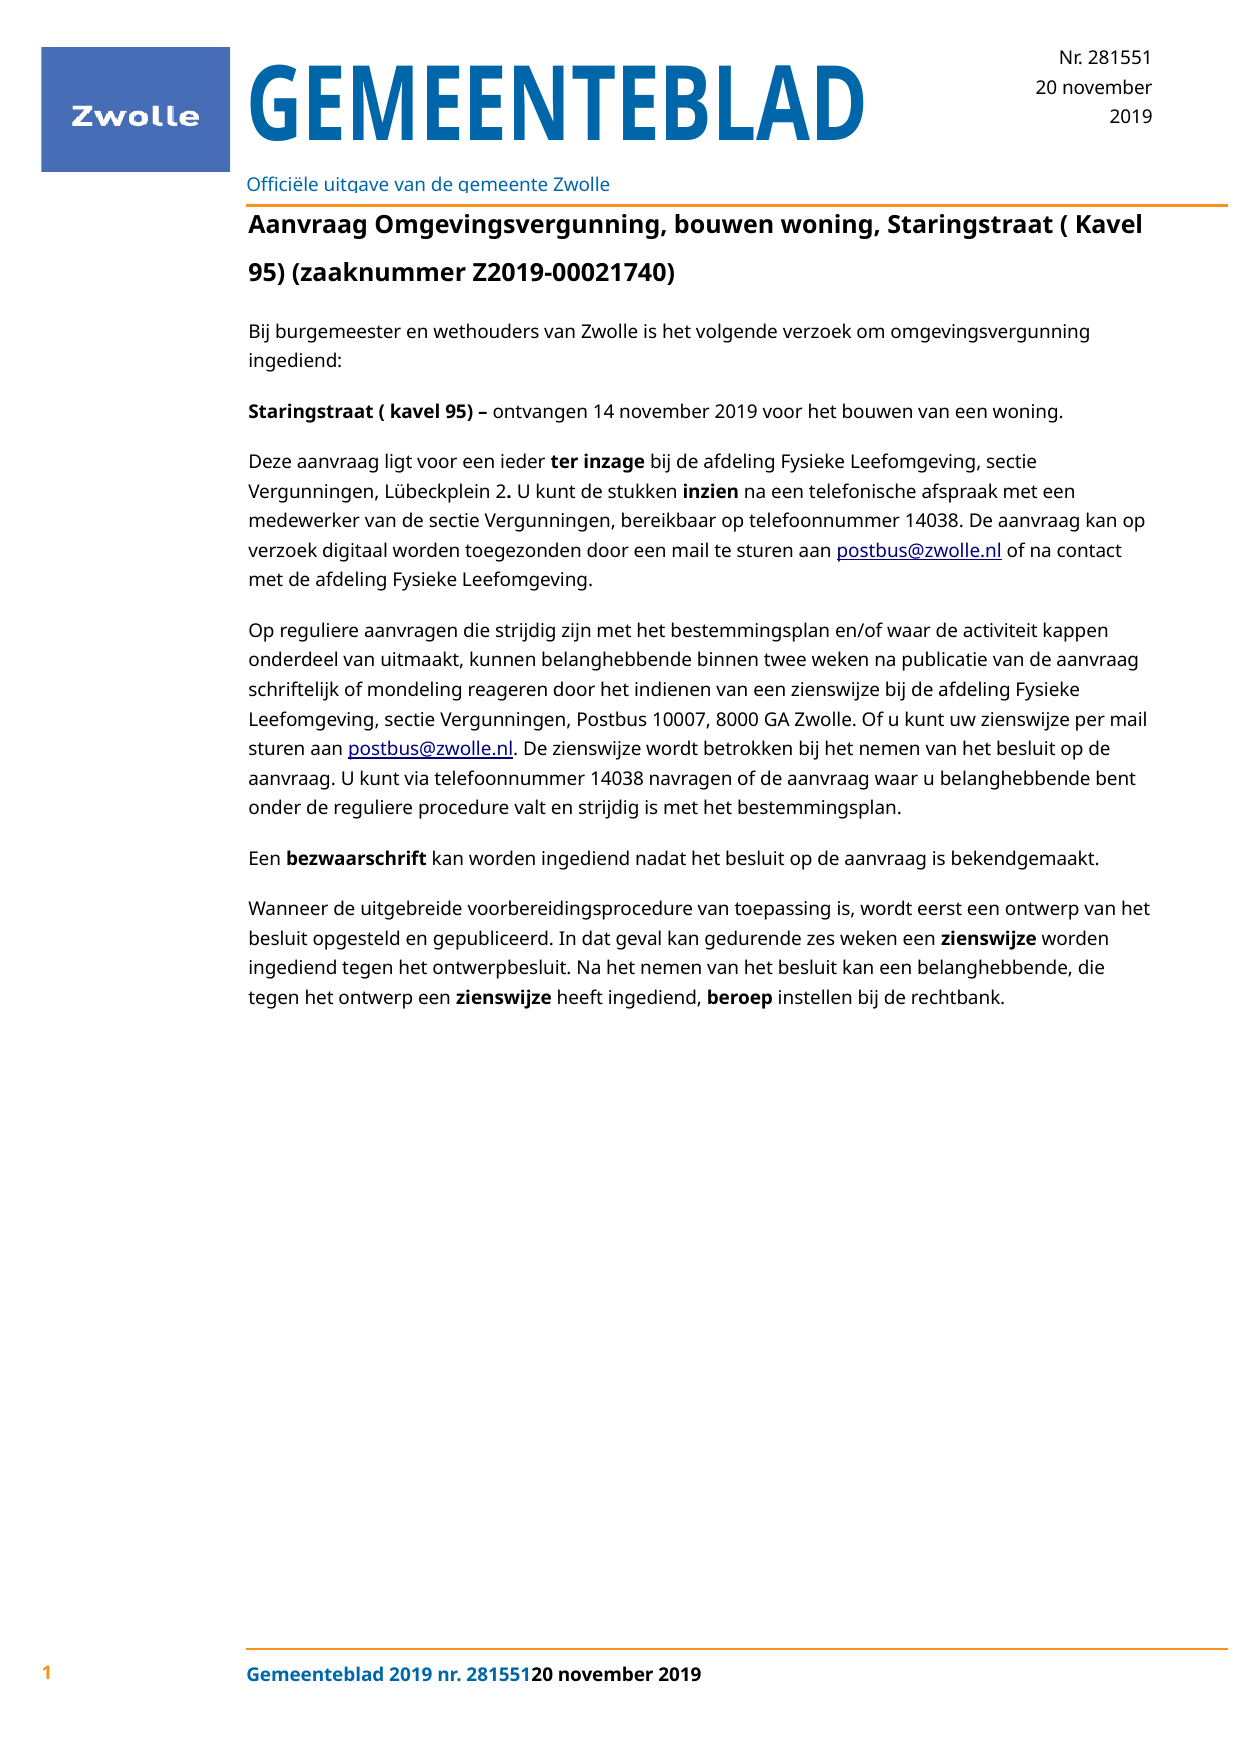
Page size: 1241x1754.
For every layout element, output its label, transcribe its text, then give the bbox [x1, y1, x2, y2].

text Bij burgemeester en wethouders van Zwolle is het volgende verzoek om omgevingsvergunning ingediend: [248, 318, 1152, 373]
text Deze aanvraag ligt voor een ieder ter inzage bij de afdeling Fysieke Leefomgeving, sectie Vergunningen, Lübeckplein 2. U kunt de stukken inzien na een telefonische afspraak met een medewerker van de sectie Vergunningen, bereikbaar op telefoonnummer 14038. De aanvraag kan op verzoek digitaal worden toegezonden door een mail te sturen aan postbus@zwolle.nl of na contact met de afdeling Fysieke Leefomgeving. [248, 448, 1152, 592]
text Een bezwaarschrift kan worden ingediend nadat het besluit op de aanvraag is bekendgemaakt. [248, 845, 1152, 871]
text Aanvraag Omgevingsvergunning, bouwen woning, Staringstraat ( Kavel 95) (zaaknummer Z2019-00021740) [248, 207, 1152, 288]
text Staringstraat ( kavel 95) – ontvangen 14 november 2019 voor het bouwen van een woning. [248, 398, 1152, 424]
picture [41, 47, 231, 172]
text Op reguliere aanvragen die strijdig zijn met het bestemmingsplan en/of waar de activiteit kappen onderdeel van uitmaakt, kunnen belanghebbende binnen twee weken na publicatie van de aanvraag schriftelijk of mondeling reageren door het indienen van een zienswijze bij de afdeling Fysieke Leefomgeving, sectie Vergunningen, Postbus 10007, 8000 GA Zwolle. Of u kunt uw zienswijze per mail sturen aan postbus@zwolle.nl. De zienswijze wordt betrokken bij het nemen van het besluit op de aanvraag. U kunt via telefoonnummer 14038 navragen of de aanvraag waar u belanghebbende bent onder de reguliere procedure valt en strijdig is met het bestemmingsplan. [248, 617, 1152, 820]
text Wanneer de uitgebreide voorbereidingsprocedure van toepassing is, wordt eerst een ontwerp van het besluit opgesteld en gepubliceerd. In dat geval kan gedurende zes weken een zienswijze worden ingediend tegen het ontwerpbesluit. Na het nemen van het besluit kan een belanghebbende, die tegen het ontwerp een zienswijze heeft ingediend, beroep instellen bij de rechtbank. [248, 895, 1152, 1010]
